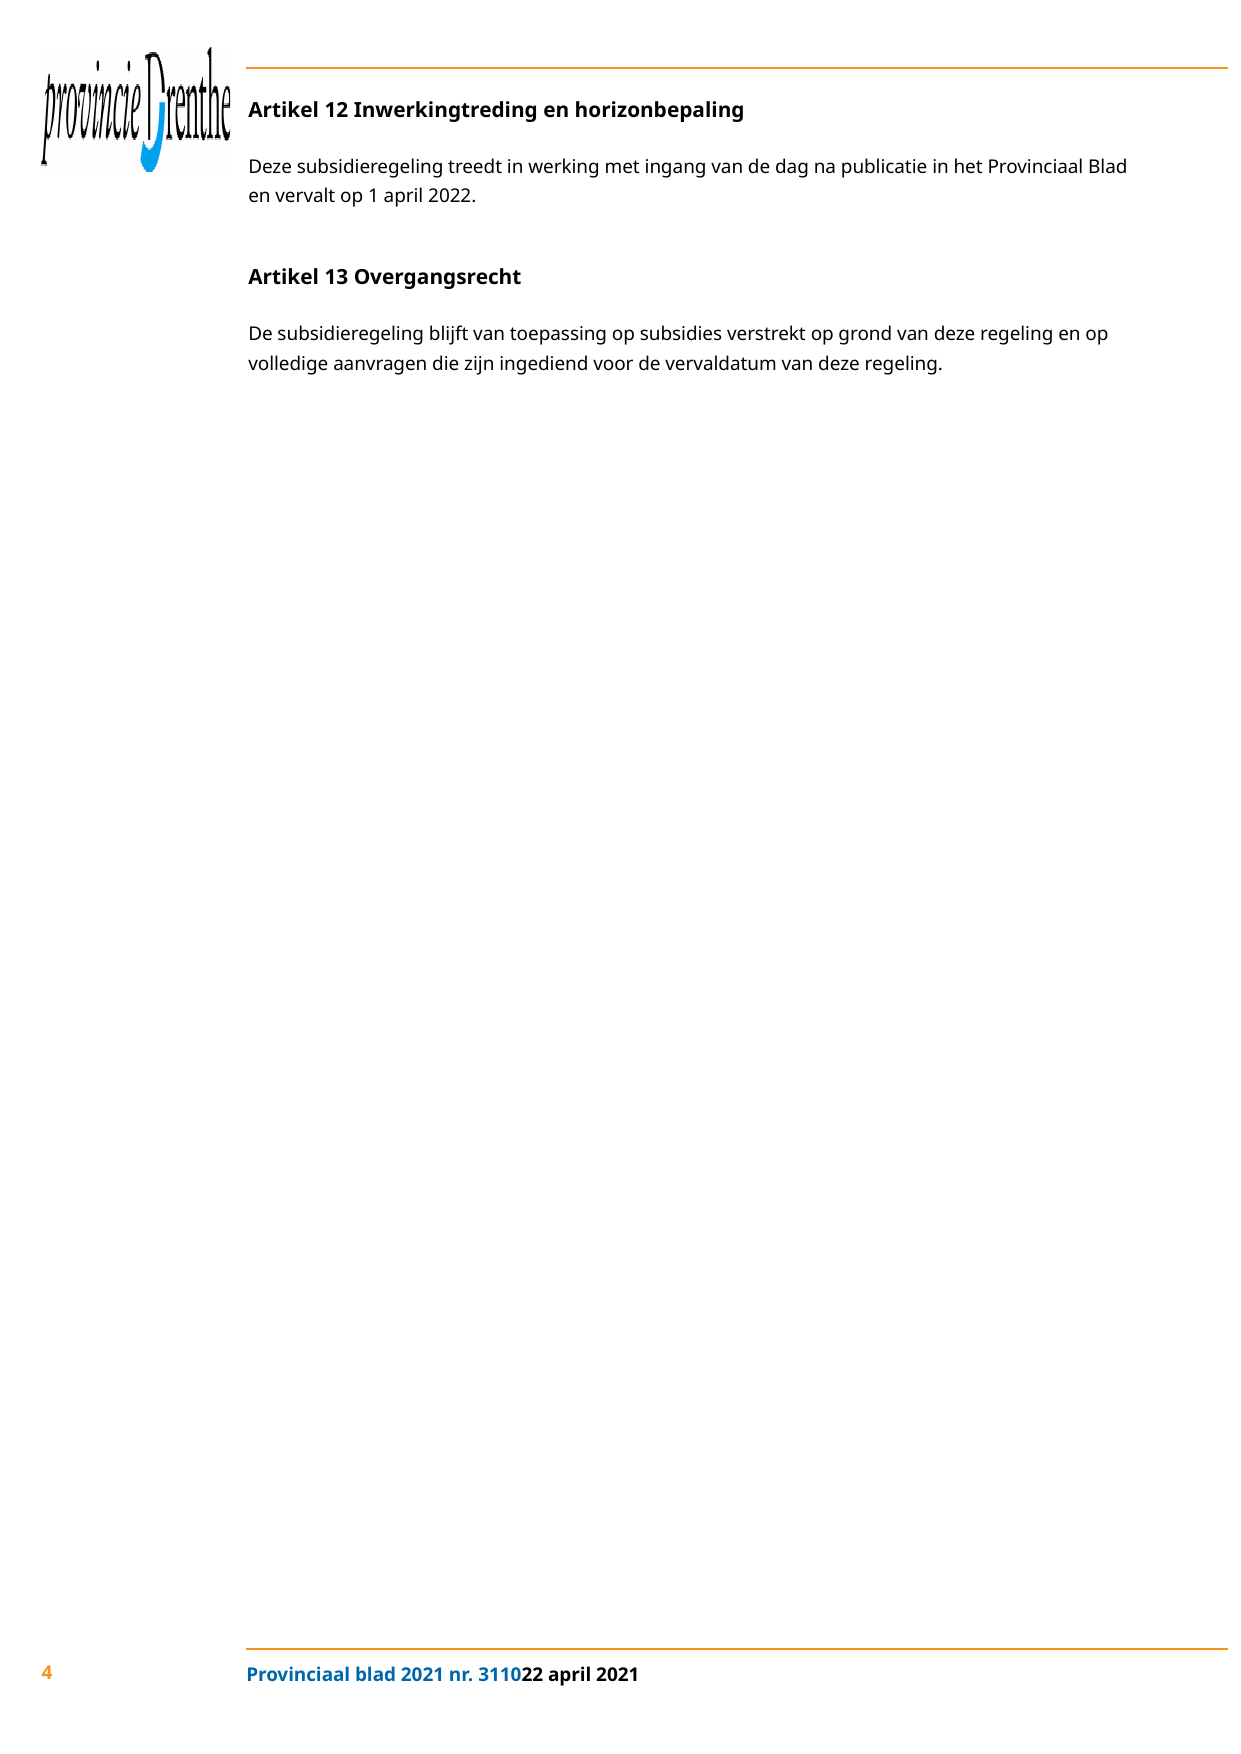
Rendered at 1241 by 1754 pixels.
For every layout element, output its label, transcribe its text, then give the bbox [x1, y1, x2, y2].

picture [41, 47, 231, 172]
text De subsidieregeling blijft van toepassing op subsidies verstrekt op grond van deze regeling en op volledige aanvragen die zijn ingediend voor de vervaldatum van deze regeling. [248, 320, 1152, 376]
text Artikel 13 Overgangsrecht [248, 262, 1152, 291]
text Artikel 12 Inwerkingtreding en horizonbepaling [248, 95, 1152, 123]
text Deze subsidieregeling treedt in werking met ingang van de dag na publicatie in het Provinciaal Blad en vervalt op 1 april 2022. [248, 153, 1152, 208]
